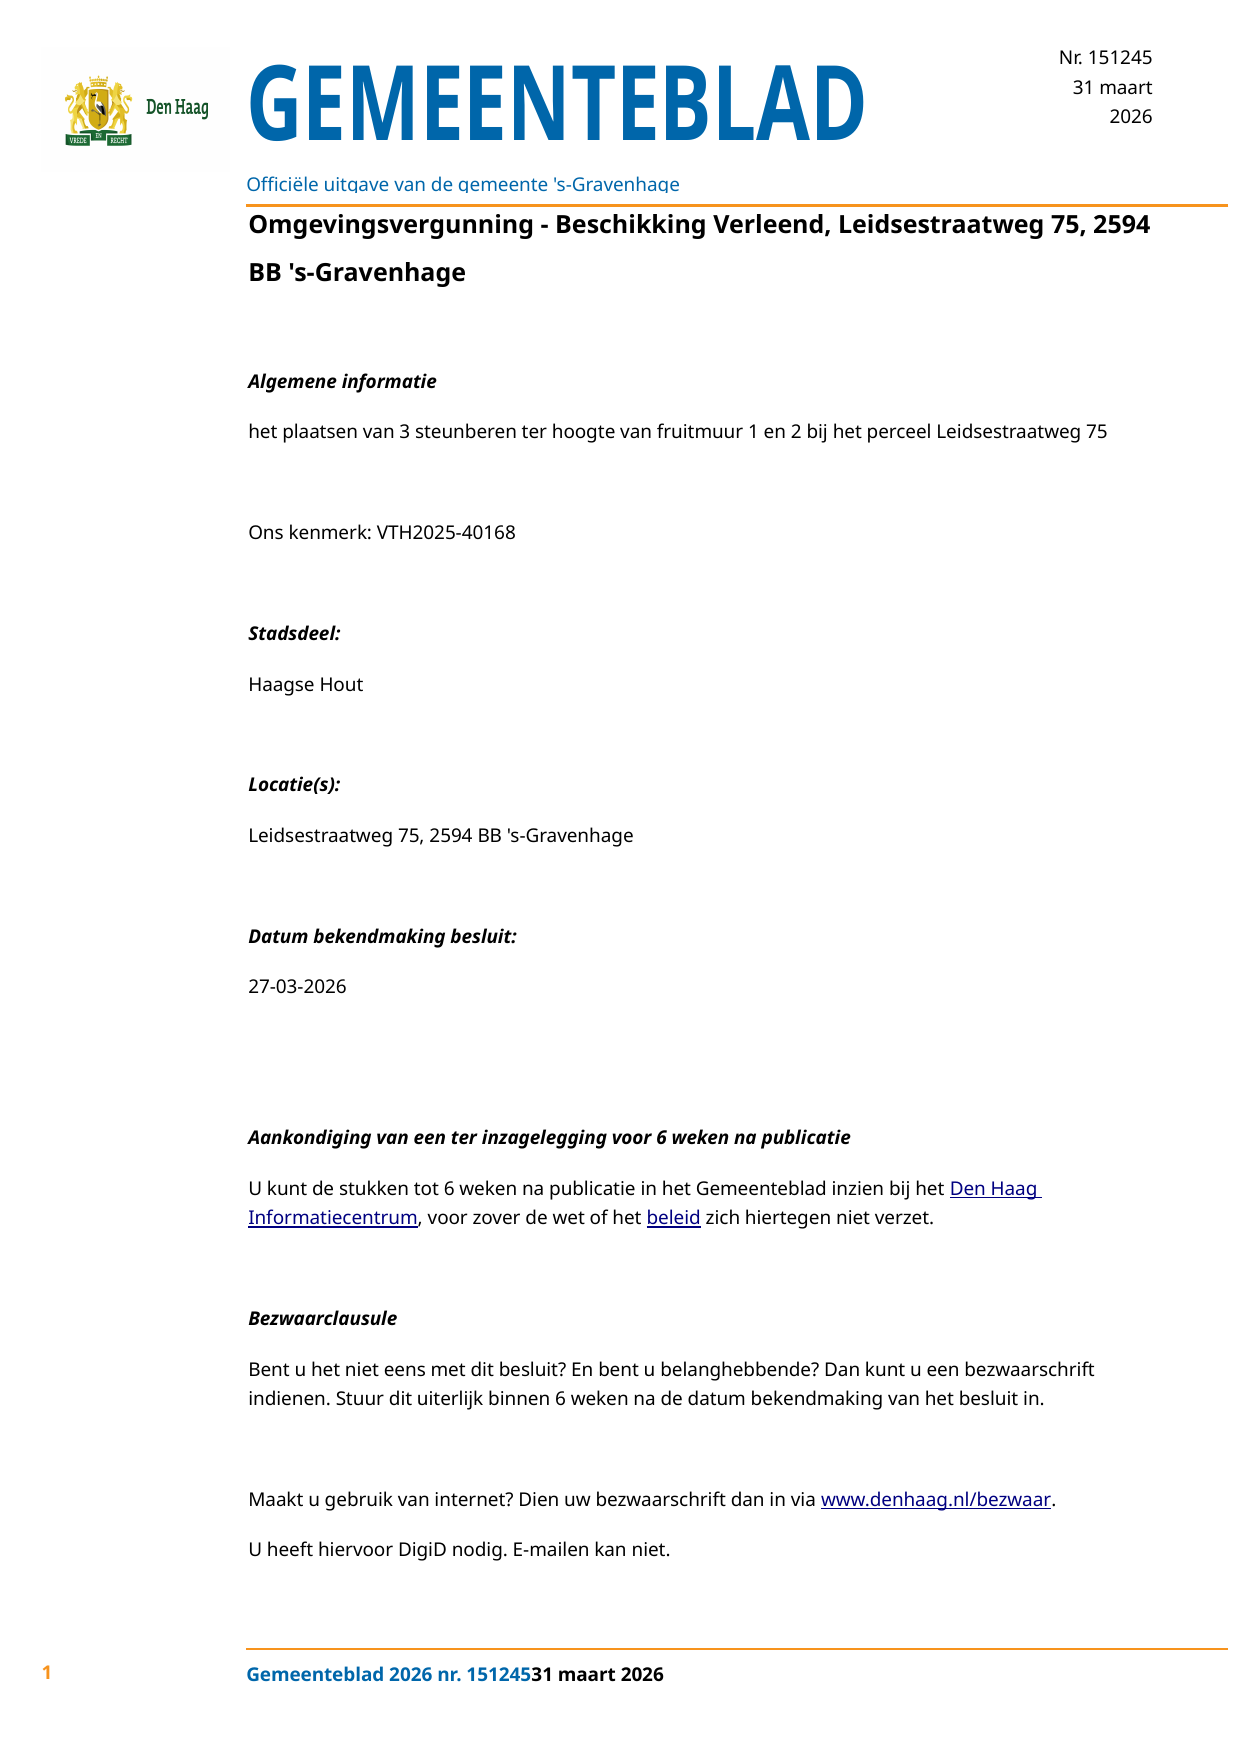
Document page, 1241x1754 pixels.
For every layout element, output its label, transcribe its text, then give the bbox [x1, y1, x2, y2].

text Maakt u gebruik van internet? Dien uw bezwaarschrift dan in via www.denhaag.nl/bezwaar. [248, 1486, 1152, 1512]
text Omgevingsvergunning - Beschikking Verleend, Leidsestraatweg 75, 2594 BB 's-Gravenhage [248, 207, 1152, 288]
picture [41, 47, 231, 172]
text Algemene informatie [248, 368, 1152, 394]
text 27-03-2026 [248, 973, 1152, 999]
text U kunt de stukken tot 6 weken na publicatie in het Gemeenteblad inzien bij het Den Haag Informatiecentrum, voor zover de wet of het beleid zich hiertegen niet verzet. [248, 1175, 1152, 1230]
text Bezwaarclausule [248, 1305, 1152, 1331]
text Aankondiging van een ter inzagelegging voor 6 weken na publicatie [248, 1124, 1152, 1150]
text Locatie(s): [248, 772, 1152, 797]
text Haagse Hout [248, 671, 1152, 697]
text Leidsestraatweg 75, 2594 BB 's-Gravenhage [248, 822, 1152, 848]
text U heeft hiervoor DigiD nodig. E-mailen kan niet. [248, 1537, 1152, 1562]
text Stadsdeel: [248, 620, 1152, 646]
text Bent u het niet eens met dit besluit? En bent u belanghebbende? Dan kunt u een bezwaarschrift indienen. Stuur dit uiterlijk binnen 6 weken na de datum bekendmaking van het besluit in. [248, 1356, 1152, 1411]
text Ons kenmerk: VTH2025-40168 [248, 519, 1152, 545]
text Datum bekendmaking besluit: [248, 923, 1152, 949]
text het plaatsen van 3 steunberen ter hoogte van fruitmuur 1 en 2 bij het perceel Leidsestraatweg 75 [248, 419, 1152, 444]
